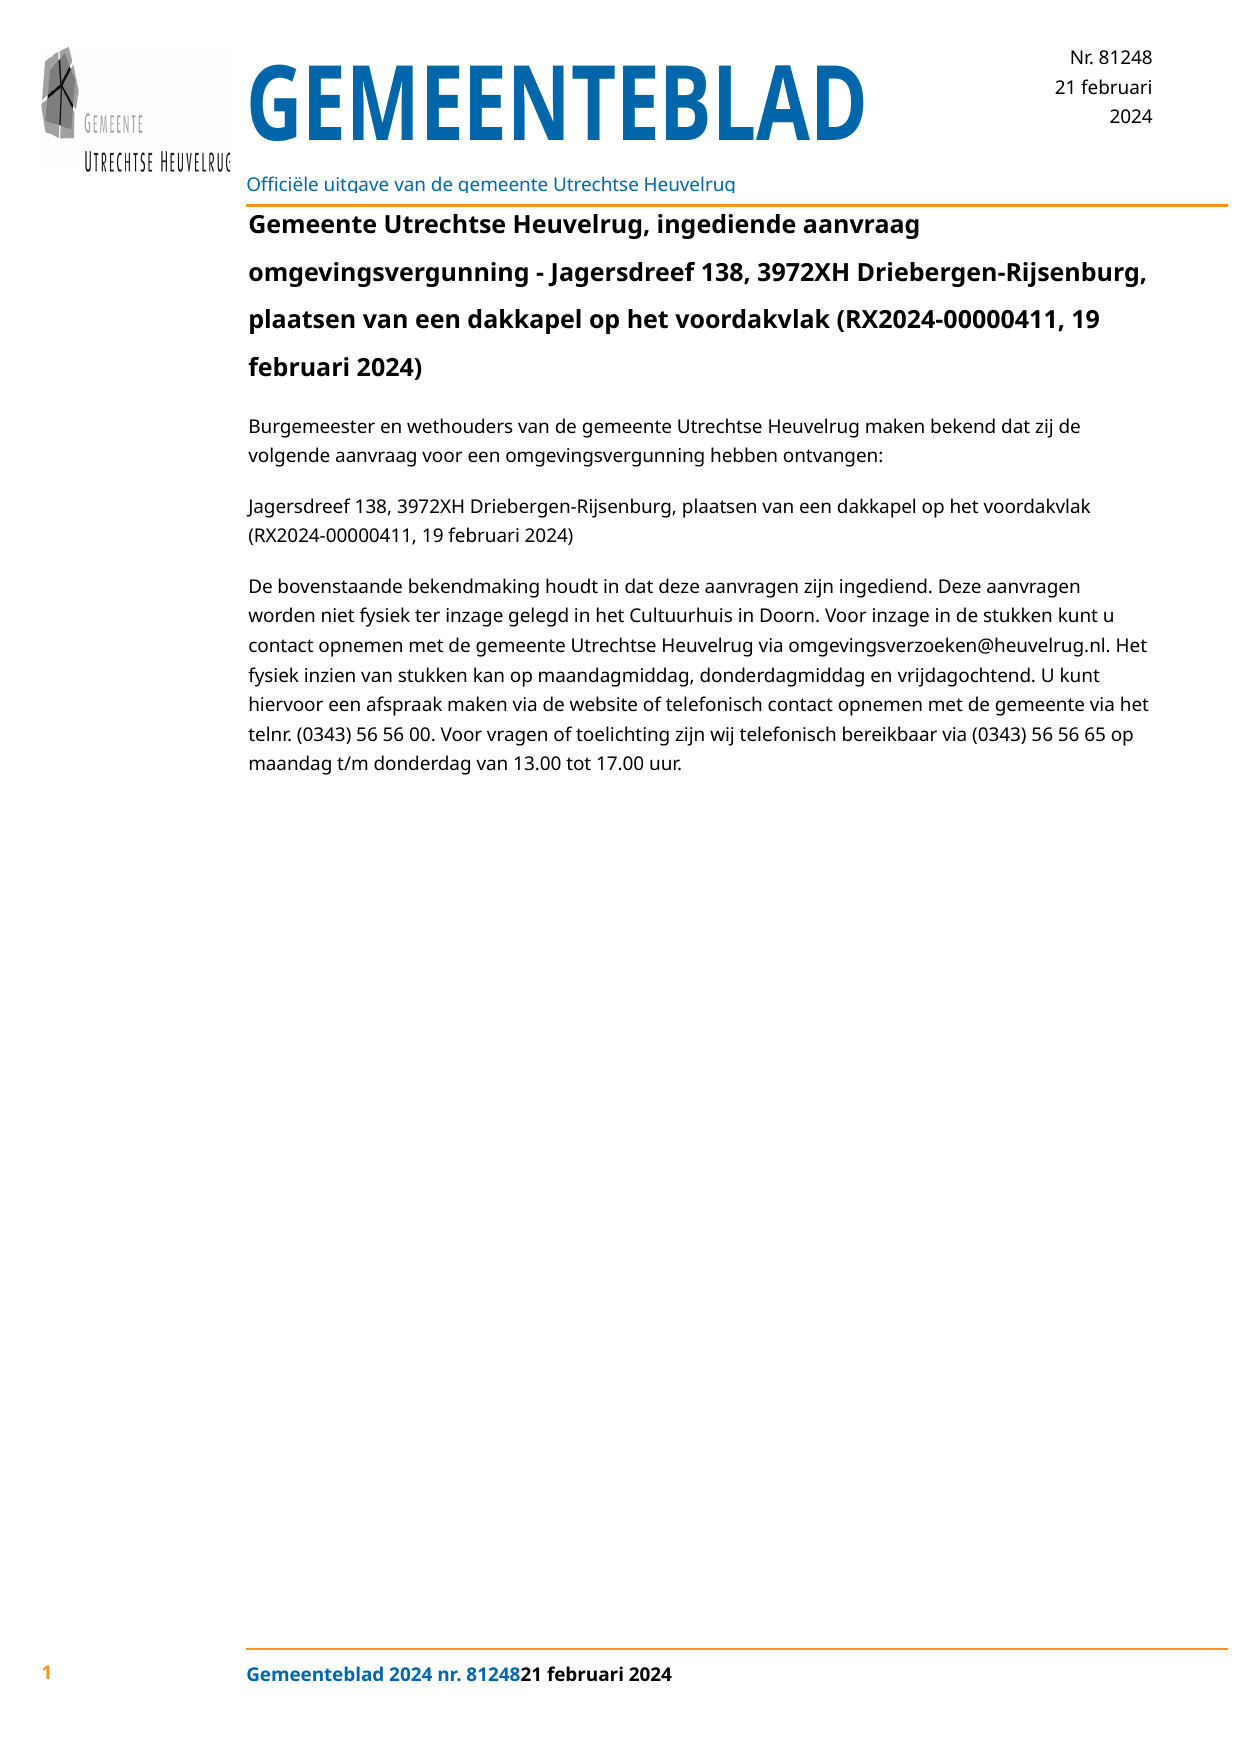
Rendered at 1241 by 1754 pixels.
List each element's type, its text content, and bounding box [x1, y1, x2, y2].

text Gemeente Utrechtse Heuvelrug, ingediende aanvraag omgevingsvergunning - Jagersdreef 138, 3972XH Driebergen-Rijsenburg, plaatsen van een dakkapel op het voordakvlak (RX2024-00000411, 19 februari 2024) [248, 207, 1152, 384]
text Jagersdreef 138, 3972XH Driebergen-Rijsenburg, plaatsen van een dakkapel op het voordakvlak (RX2024-00000411, 19 februari 2024) [248, 493, 1152, 548]
picture [41, 47, 231, 172]
text De bovenstaande bekendmaking houdt in dat deze aanvragen zijn ingediend. Deze aanvragen worden niet fysiek ter inzage gelegd in het Cultuurhuis in Doorn. Voor inzage in de stukken kunt u contact opnemen met de gemeente Utrechtse Heuvelrug via omgevingsverzoeken@heuvelrug.nl. Het fysiek inzien van stukken kan op maandagmiddag, donderdagmiddag en vrijdagochtend. U kunt hiervoor een afspraak maken via de website of telefonisch contact opnemen met de gemeente via het telnr. (0343) 56 56 00. Voor vragen of toelichting zijn wij telefonisch bereikbaar via (0343) 56 56 65 op maandag t/m donderdag van 13.00 tot 17.00 uur. [248, 573, 1152, 776]
text Burgemeester en wethouders van de gemeente Utrechtse Heuvelrug maken bekend dat zij de volgende aanvraag voor een omgevingsvergunning hebben ontvangen: [248, 413, 1152, 468]
